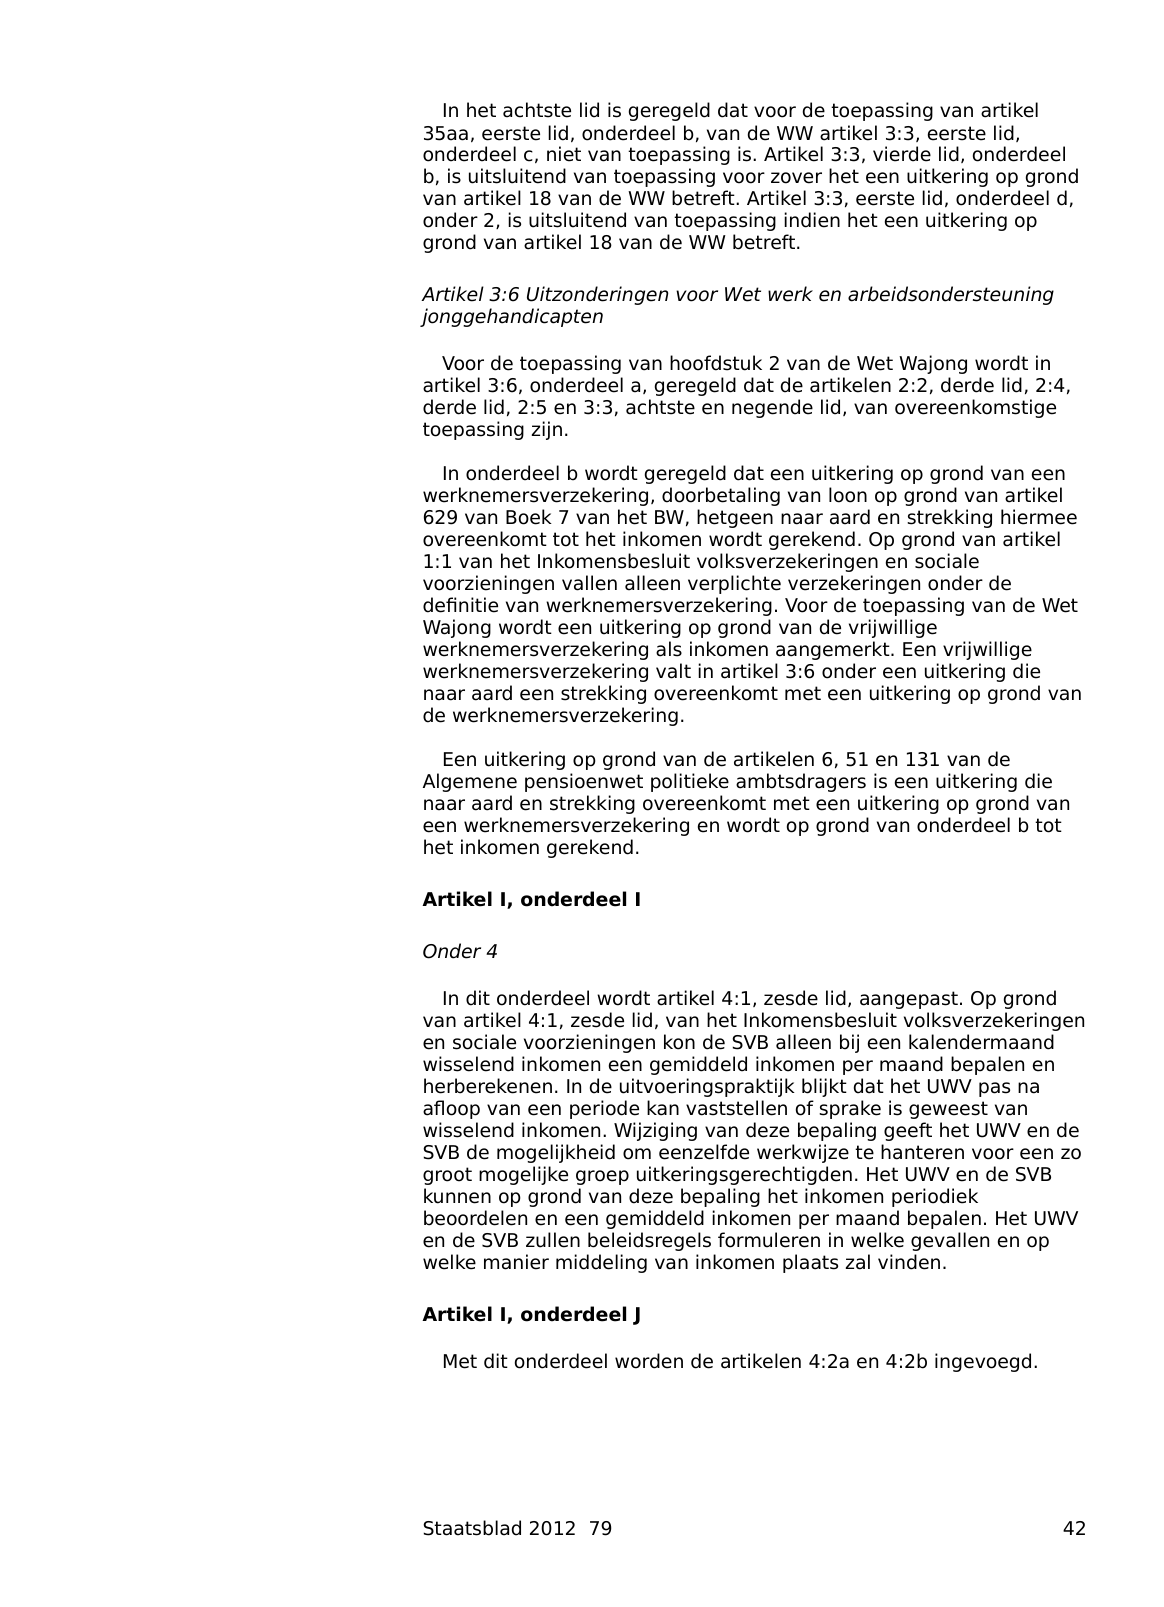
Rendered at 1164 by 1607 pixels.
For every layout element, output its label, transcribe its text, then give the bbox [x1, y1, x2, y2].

text Voor de toepassing van hoofdstuk 2 van de Wet Wajong wordt in artikel 3:6, onderdeel a, geregeld dat de artikelen 2:2, derde lid, 2:4, derde lid, 2:5 en 3:3, achtste en negende lid, van overeenkomstige toepassing zijn. [422, 353, 1087, 441]
subtitle Artikel I, onderdeel J [422, 1304, 1087, 1326]
subtitle Onder 4 [422, 941, 1087, 963]
text In onderdeel b wordt geregeld dat een uitkering op grond van een werknemersverzekering, doorbetaling van loon op grond van artikel 629 van Boek 7 van het BW, hetgeen naar aard en strekking hiermee overeenkomt tot het inkomen wordt gerekend. Op grond van artikel 1:1 van het Inkomensbesluit volksverzekeringen en sociale voorzieningen vallen alleen verplichte verzekeringen onder de definitie van werknemersverzekering. Voor de toepassing van de Wet Wajong wordt een uitkering op grond van de vrijwillige werknemersverzekering als inkomen aangemerkt. Een vrijwillige werknemersverzekering valt in artikel 3:6 onder een uitkering die naar aard een strekking overeenkomt met een uitkering op grond van de werknemersverzekering. [422, 463, 1087, 727]
subtitle Artikel I, onderdeel I [422, 889, 1087, 911]
text In het achtste lid is geregeld dat voor de toepassing van artikel 35aa, eerste lid, onderdeel b, van de WW artikel 3:3, eerste lid, onderdeel c, niet van toepassing is. Artikel 3:3, vierde lid, onderdeel b, is uitsluitend van toepassing voor zover het een uitkering op grond van artikel 18 van de WW betreft. Artikel 3:3, eerste lid, onderdeel d, onder 2, is uitsluitend van toepassing indien het een uitkering op grond van artikel 18 van de WW betreft. [422, 100, 1087, 254]
text In dit onderdeel wordt artikel 4:1, zesde lid, aangepast. Op grond van artikel 4:1, zesde lid, van het Inkomensbesluit volksverzekeringen en sociale voorzieningen kon de SVB alleen bij een kalendermaand wisselend inkomen een gemiddeld inkomen per maand bepalen en herberekenen. In de uitvoeringspraktijk blijkt dat het UWV pas na afloop van een periode kan vaststellen of sprake is geweest van wisselend inkomen. Wijziging van deze bepaling geeft het UWV en de SVB de mogelijkheid om eenzelfde werkwijze te hanteren voor een zo groot mogelijke groep uitkeringsgerechtigden. Het UWV en de SVB kunnen op grond van deze bepaling het inkomen periodiek beoordelen en een gemiddeld inkomen per maand bepalen. Het UWV en de SVB zullen beleidsregels formuleren in welke gevallen en op welke manier middeling van inkomen plaats zal vinden. [422, 988, 1087, 1274]
text Met dit onderdeel worden de artikelen 4:2a en 4:2b ingevoegd. [422, 1351, 1087, 1373]
text Een uitkering op grond van de artikelen 6, 51 en 131 van de Algemene pensioenwet politieke ambtsdragers is een uitkering die naar aard en strekking overeenkomt met een uitkering op grond van een werknemersverzekering en wordt op grond van onderdeel b tot het inkomen gerekend. [422, 749, 1087, 859]
subtitle Artikel 3:6 Uitzonderingen voor Wet werk en arbeidsondersteuning jonggehandicapten [422, 284, 1087, 328]
